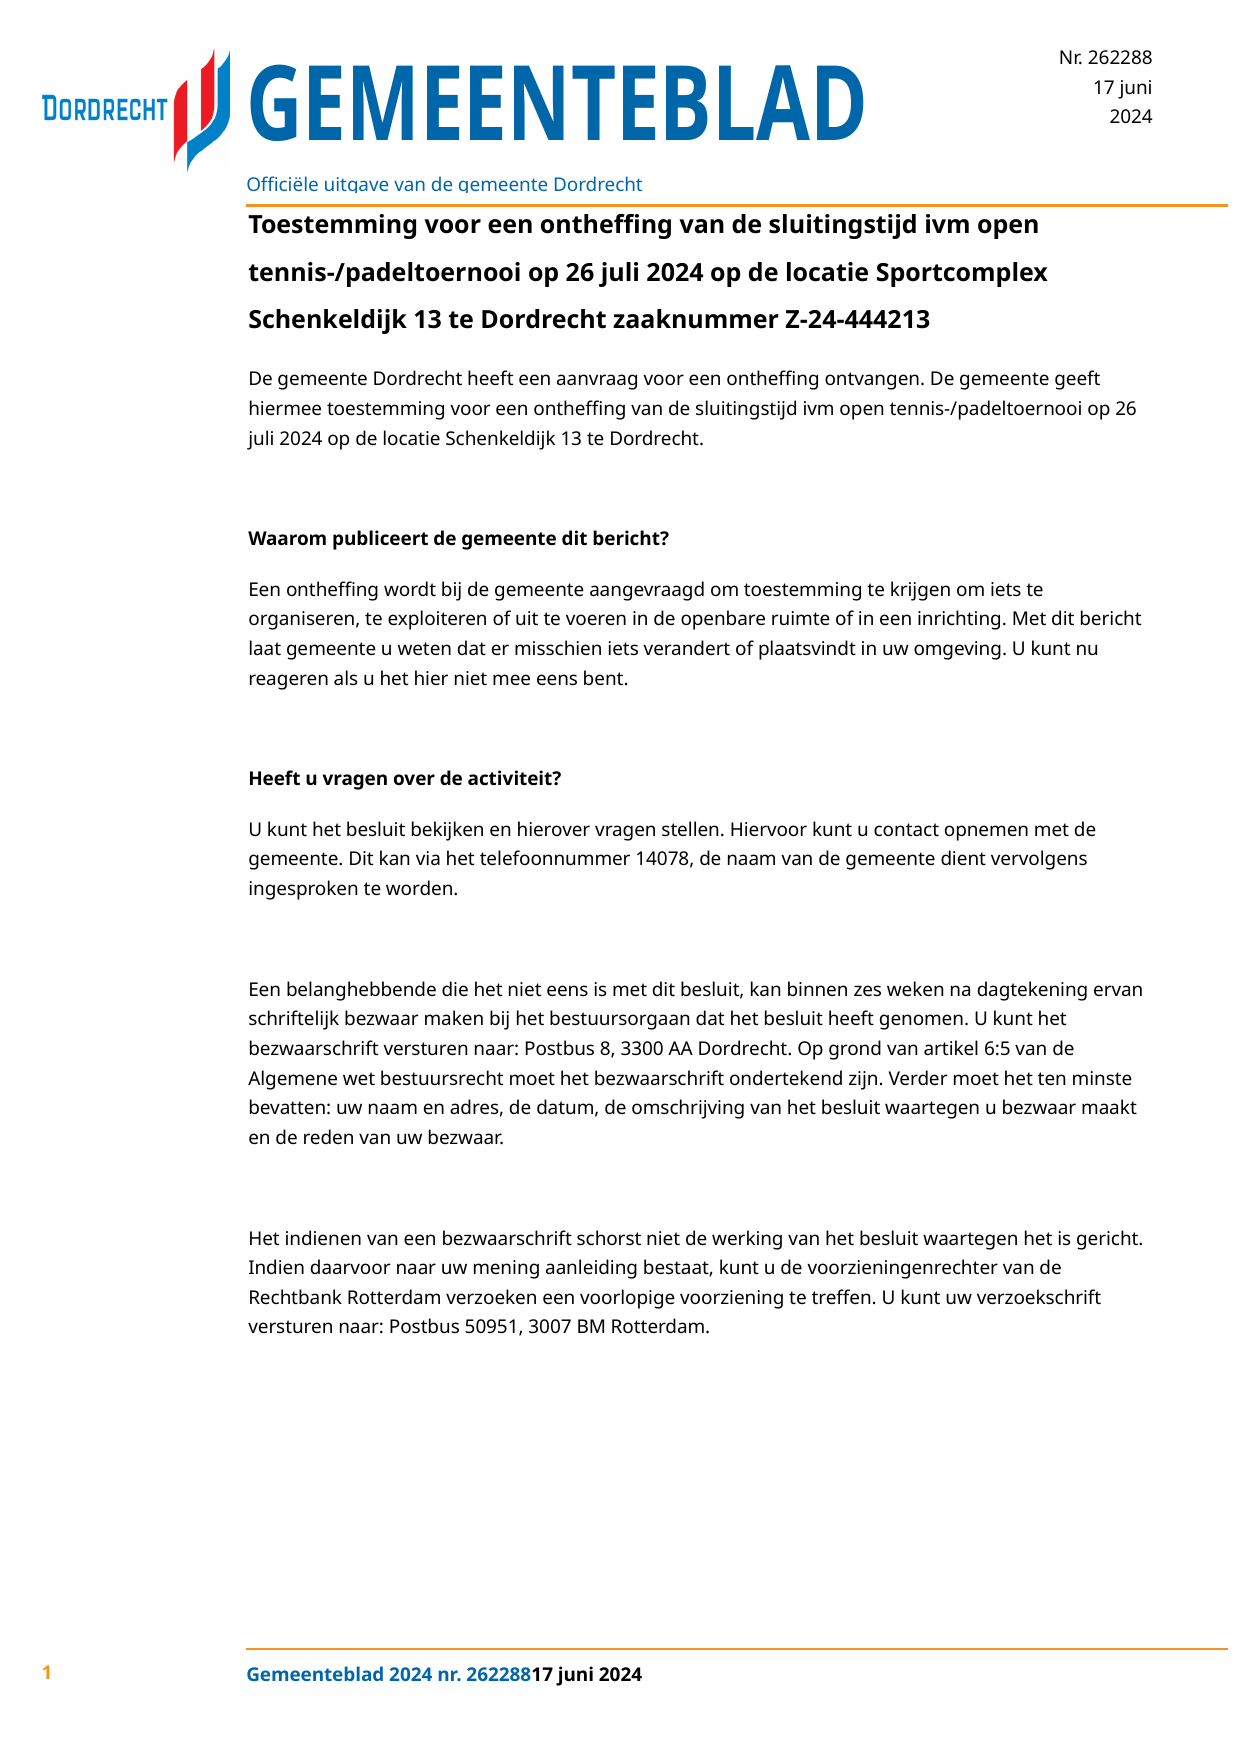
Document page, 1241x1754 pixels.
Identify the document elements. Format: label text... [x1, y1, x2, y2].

text Toestemming voor een ontheffing van de sluitingstijd ivm open tennis-/padeltoernooi op 26 juli 2024 op de locatie Sportcomplex Schenkeldijk 13 te Dordrecht zaaknummer Z-24-444213 [248, 207, 1152, 336]
text Een ontheffing wordt bij de gemeente aangevraagd om toestemming te krijgen om iets te organiseren, te exploiteren of uit te voeren in de openbare ruimte of in een inrichting. Met dit bericht laat gemeente u weten dat er misschien iets verandert of plaatsvindt in uw omgeving. U kunt nu reageren als u het hier niet mee eens bent. [248, 576, 1152, 690]
picture [41, 47, 231, 172]
text Heeft u vragen over de activiteit? [248, 766, 1152, 791]
text Waarom publiceert de gemeente dit bericht? [248, 526, 1152, 551]
text U kunt het besluit bekijken en hierover vragen stellen. Hiervoor kunt u contact opnemen met de gemeente. Dit kan via het telefoonnummer 14078, de naam van de gemeente dient vervolgens ingesproken te worden. [248, 816, 1152, 901]
text De gemeente Dordrecht heeft een aanvraag voor een ontheffing ontvangen. De gemeente geeft hiermee toestemming voor een ontheffing van de sluitingstijd ivm open tennis-/padeltoernooi op 26 juli 2024 op de locatie Schenkeldijk 13 te Dordrecht. [248, 366, 1152, 450]
text Een belanghebbende die het niet eens is met dit besluit, kan binnen zes weken na dagtekening ervan schriftelijk bezwaar maken bij het bestuursorgaan dat het besluit heeft genomen. U kunt het bezwaarschrift versturen naar: Postbus 8, 3300 AA Dordrecht. Op grond van artikel 6:5 van de Algemene wet bestuursrecht moet het bezwaarschrift ondertekend zijn. Verder moet het ten minste bevatten: uw naam en adres, de datum, de omschrijving van het besluit waartegen u bezwaar maakt en de reden van uw bezwaar. [248, 976, 1152, 1149]
text Het indienen van een bezwaarschrift schorst niet de werking van het besluit waartegen het is gericht. Indien daarvoor naar uw mening aanleiding bestaat, kunt u de voorzieningenrechter van de Rechtbank Rotterdam verzoeken een voorlopige voorziening te treffen. U kunt uw verzoekschrift versturen naar: Postbus 50951, 3007 BM Rotterdam. [248, 1225, 1152, 1339]
